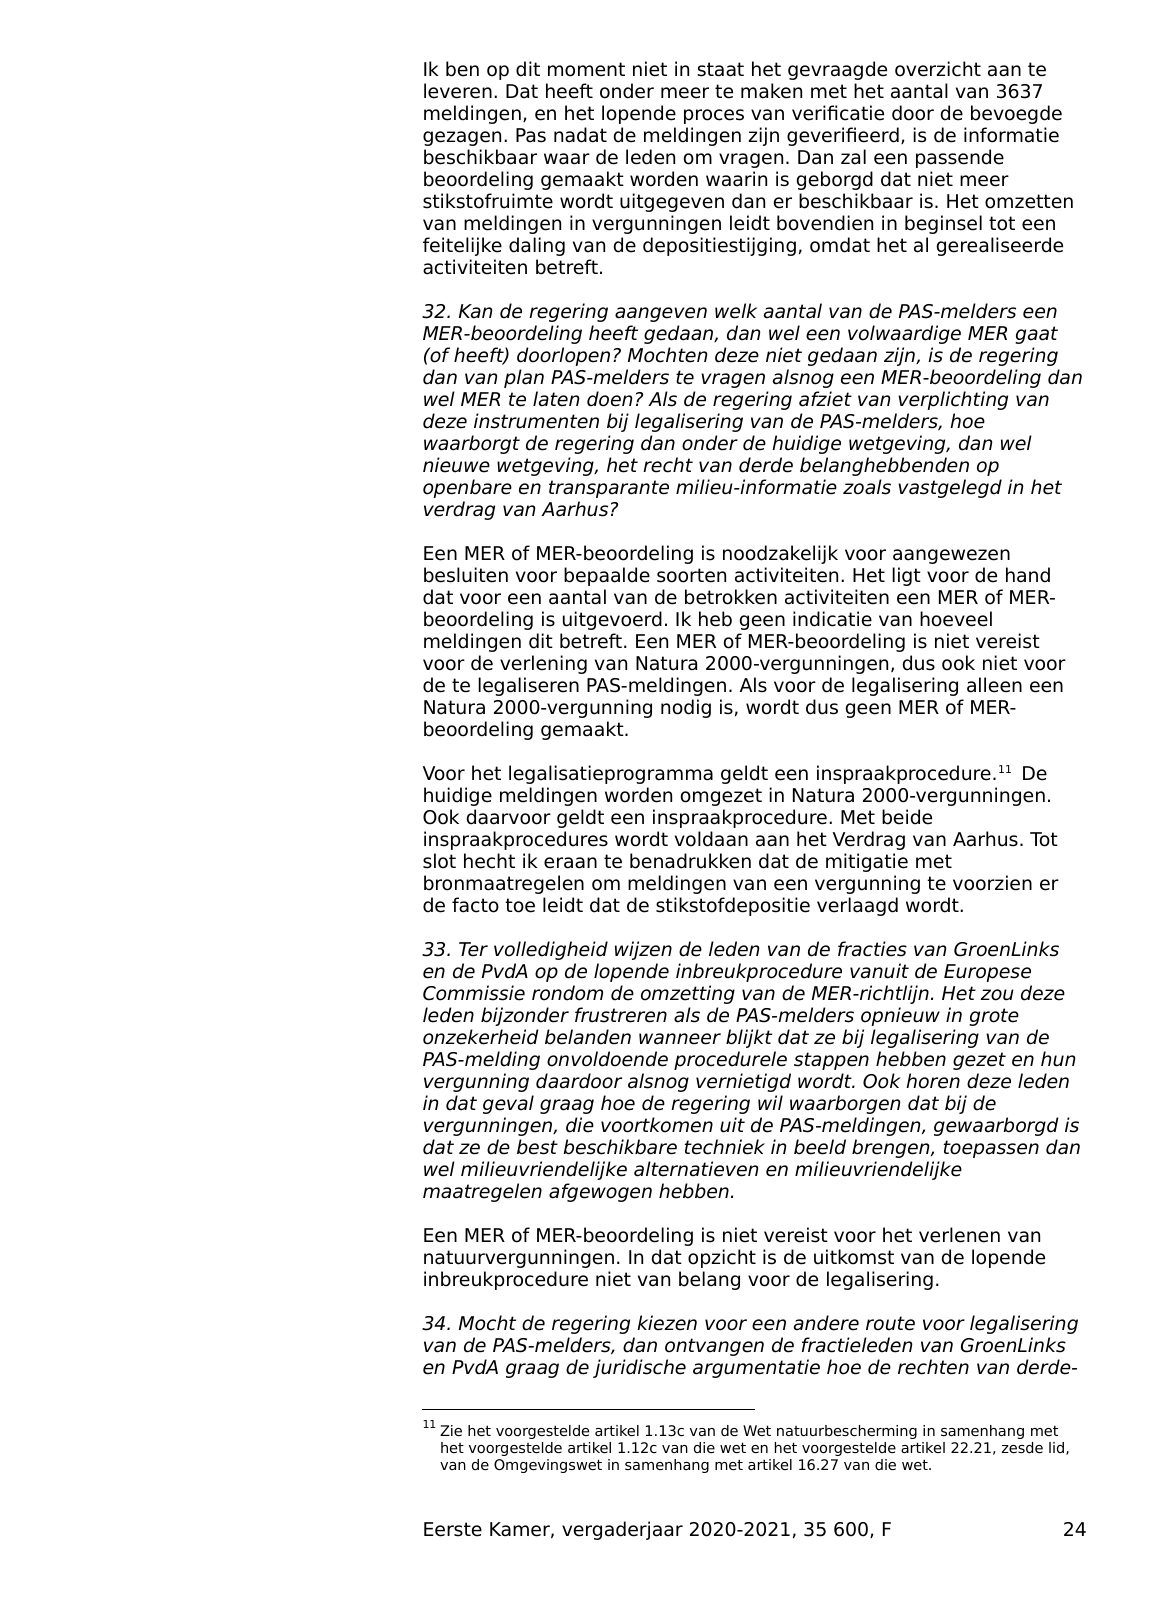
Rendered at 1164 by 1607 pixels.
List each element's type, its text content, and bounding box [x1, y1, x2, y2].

text Een MER of MER-beoordeling is noodzakelijk voor aangewezen besluiten voor bepaalde soorten activiteiten. Het ligt voor de hand dat voor een aantal van de betrokken activiteiten een MER of MER-beoordeling is uitgevoerd. Ik heb geen indicatie van hoeveel meldingen dit betreft. Een MER of MER-beoordeling is niet vereist voor de verlening van Natura 2000-vergunningen, dus ook niet voor de te legaliseren PAS-meldingen. Als voor de legalisering alleen een Natura 2000-vergunning nodig is, wordt dus geen MER of MER-beoordeling gemaakt. [422, 543, 1087, 741]
text 32. Kan de regering aangeven welk aantal van de PAS-melders een MER-beoordeling heeft gedaan, dan wel een volwaardige MER gaat (of heeft) doorlopen? Mochten deze niet gedaan zijn, is de regering dan van plan PAS-melders te vragen alsnog een MER-beoordeling dan wel MER te laten doen? Als de regering afziet van verplichting van deze instrumenten bij legalisering van de PAS-melders, hoe waarborgt de regering dan onder de huidige wetgeving, dan wel nieuwe wetgeving, het recht van derde belanghebbenden op openbare en transparante milieu-informatie zoals vastgelegd in het verdrag van Aarhus? [422, 301, 1087, 521]
text Voor het legalisatieprogramma geldt een inspraakprocedure. De huidige meldingen worden omgezet in Natura 2000-vergunningen. Ook daarvoor geldt een inspraakprocedure. Met beide inspraakprocedures wordt voldaan aan het Verdrag van Aarhus. Tot slot hecht ik eraan te benadrukken dat de mitigatie met bronmaatregelen om meldingen van een vergunning te voorzien er de facto toe leidt dat de stikstofdepositie verlaagd wordt. [422, 763, 1087, 917]
text 34. Mocht de regering kiezen voor een andere route voor legalisering van de PAS-melders, dan ontvangen de fractieleden van GroenLinks en PvdA graag de juridische argumentatie hoe de rechten van derde- [422, 1313, 1087, 1379]
text Ik ben op dit moment niet in staat het gevraagde overzicht aan te leveren. Dat heeft onder meer te maken met het aantal van 3637 meldingen, en het lopende proces van verificatie door de bevoegde gezagen. Pas nadat de meldingen zijn geverifieerd, is de informatie beschikbaar waar de leden om vragen. Dan zal een passende beoordeling gemaakt worden waarin is geborgd dat niet meer stikstofruimte wordt uitgegeven dan er beschikbaar is. Het omzetten van meldingen in vergunningen leidt bovendien in beginsel tot een feitelijke daling van de depositiestijging, omdat het al gerealiseerde activiteiten betreft. [422, 59, 1087, 279]
text 33. Ter volledigheid wijzen de leden van de fracties van GroenLinks en de PvdA op de lopende inbreukprocedure vanuit de Europese Commissie rondom de omzetting van de MER-richtlijn. Het zou deze leden bijzonder frustreren als de PAS-melders opnieuw in grote onzekerheid belanden wanneer blijkt dat ze bij legalisering van de PAS-melding onvoldoende procedurele stappen hebben gezet en hun vergunning daardoor alsnog vernietigd wordt. Ook horen deze leden in dat geval graag hoe de regering wil waarborgen dat bij de vergunningen, die voortkomen uit de PAS-meldingen, gewaarborgd is dat ze de best beschikbare techniek in beeld brengen, toepassen dan wel milieuvriendelijke alternatieven en milieuvriendelijke maatregelen afgewogen hebben. [422, 939, 1087, 1203]
text Zie het voorgestelde artikel 1.13c van de Wet natuurbescherming in samenhang met het voorgestelde artikel 1.12c van die wet en het voorgestelde artikel 22.21, zesde lid, van de Omgevingswet in samenhang met artikel 16.27 van die wet. [422, 1418, 1087, 1474]
text Een MER of MER-beoordeling is niet vereist voor het verlenen van natuurvergunningen. In dat opzicht is de uitkomst van de lopende inbreukprocedure niet van belang voor de legalisering. [422, 1225, 1087, 1291]
